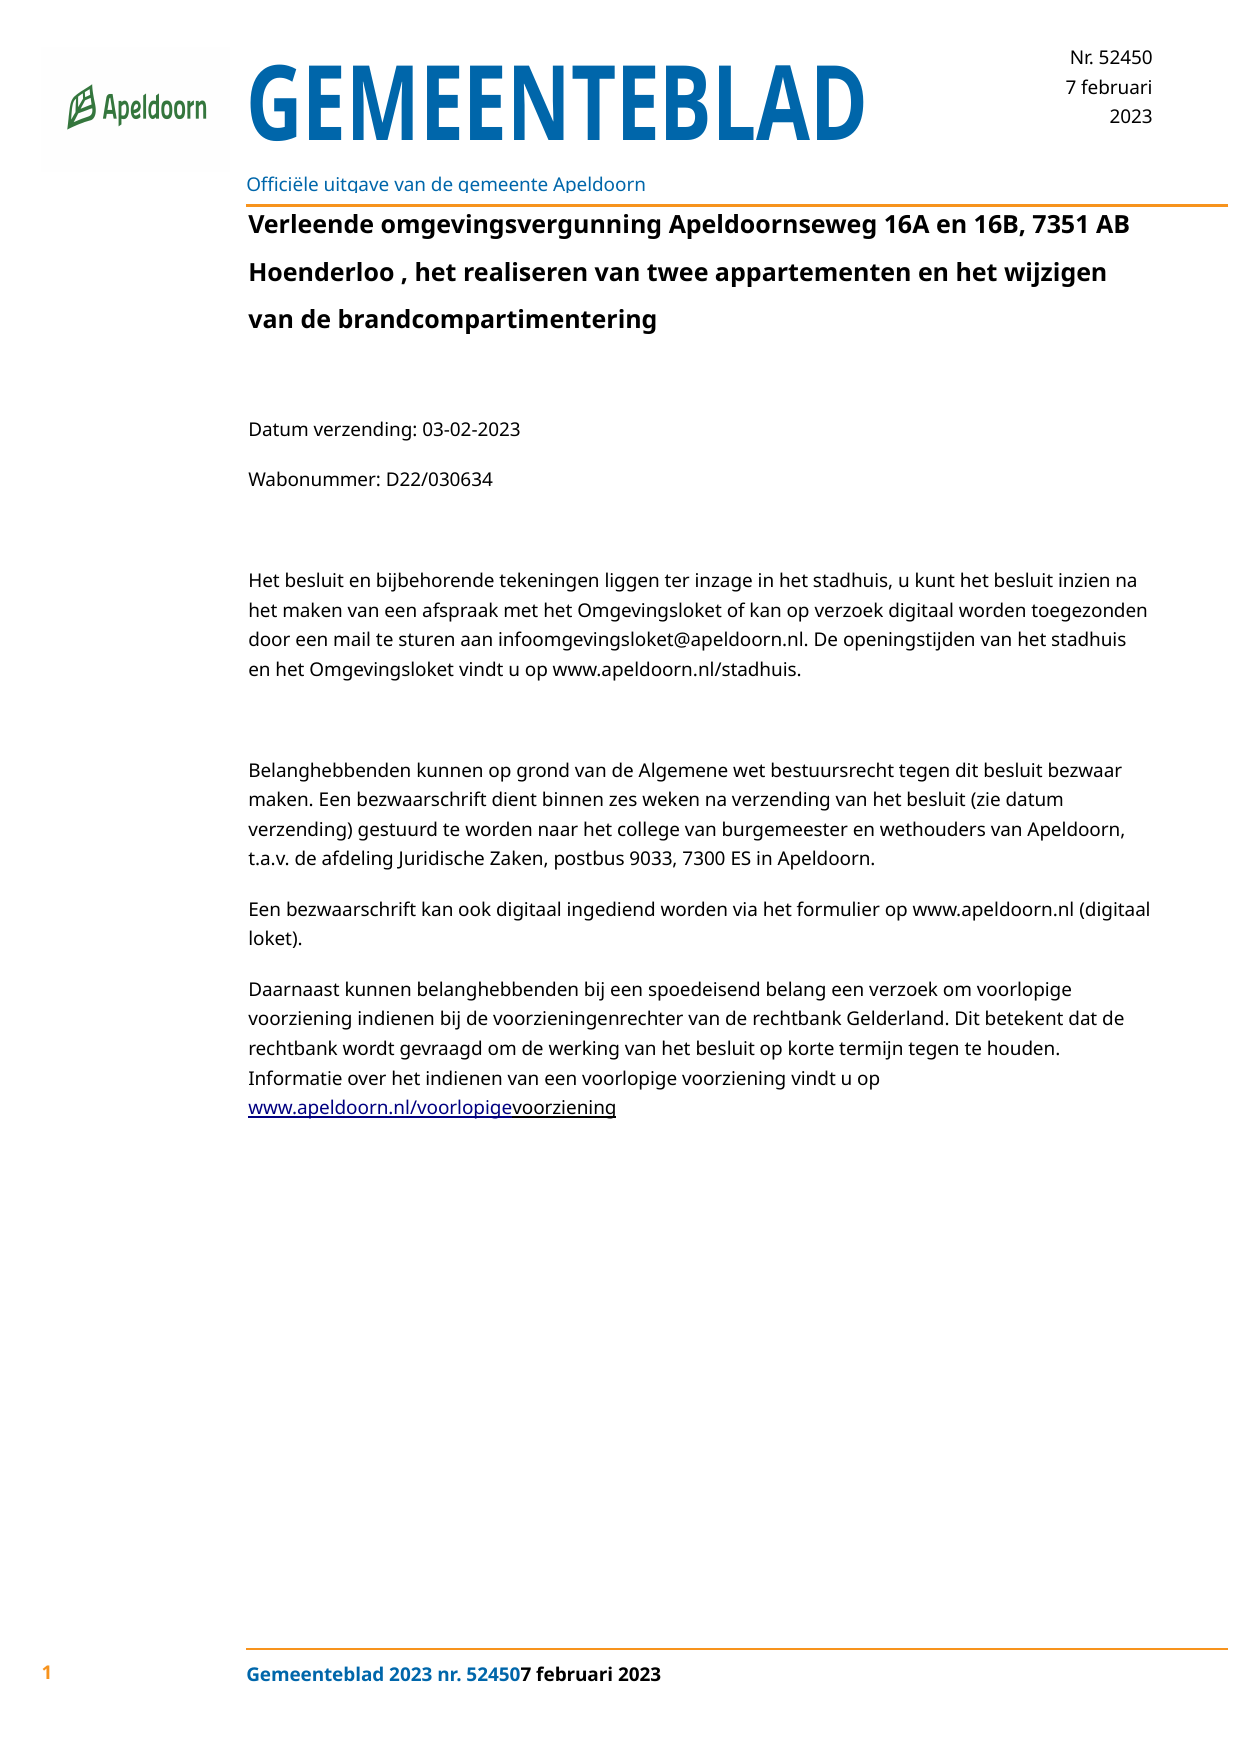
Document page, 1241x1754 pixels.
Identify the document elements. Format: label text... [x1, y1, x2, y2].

text Datum verzending: 03-02-2023 [248, 416, 1152, 442]
text Daarnaast kunnen belanghebbenden bij een spoedeisend belang een verzoek om voorlopige voorziening indienen bij de voorzieningenrechter van de rechtbank Gelderland. Dit betekent dat de rechtbank wordt gevraagd om de werking van het besluit op korte termijn tegen te houden. Informatie over het indienen van een voorlopige voorziening vindt u op www.apeldoorn.nl/voorlopigevoorziening [248, 976, 1152, 1120]
picture [41, 47, 231, 172]
text Een bezwaarschrift kan ook digitaal ingediend worden via het formulier op www.apeldoorn.nl (digitaal loket). [248, 896, 1152, 951]
text Wabonummer: D22/030634 [248, 466, 1152, 492]
text Belanghebbenden kunnen op grond van de Algemene wet bestuursrecht tegen dit besluit bezwaar maken. Een bezwaarschrift dient binnen zes weken na verzending van het besluit (zie datum verzending) gestuurd te worden naar het college van burgemeester en wethouders van Apeldoorn, t.a.v. de afdeling Juridische Zaken, postbus 9033, 7300 ES in Apeldoorn. [248, 757, 1152, 871]
text Het besluit en bijbehorende tekeningen liggen ter inzage in het stadhuis, u kunt het besluit inzien na het maken van een afspraak met het Omgevingsloket of kan op verzoek digitaal worden toegezonden door een mail te sturen aan infoomgevingsloket@apeldoorn.nl. De openingstijden van het stadhuis en het Omgevingsloket vindt u op www.apeldoorn.nl/stadhuis. [248, 567, 1152, 682]
text Verleende omgevingsvergunning Apeldoornseweg 16A en 16B, 7351 AB Hoenderloo , het realiseren van twee appartementen en het wijzigen van de brandcompartimentering [248, 207, 1152, 336]
